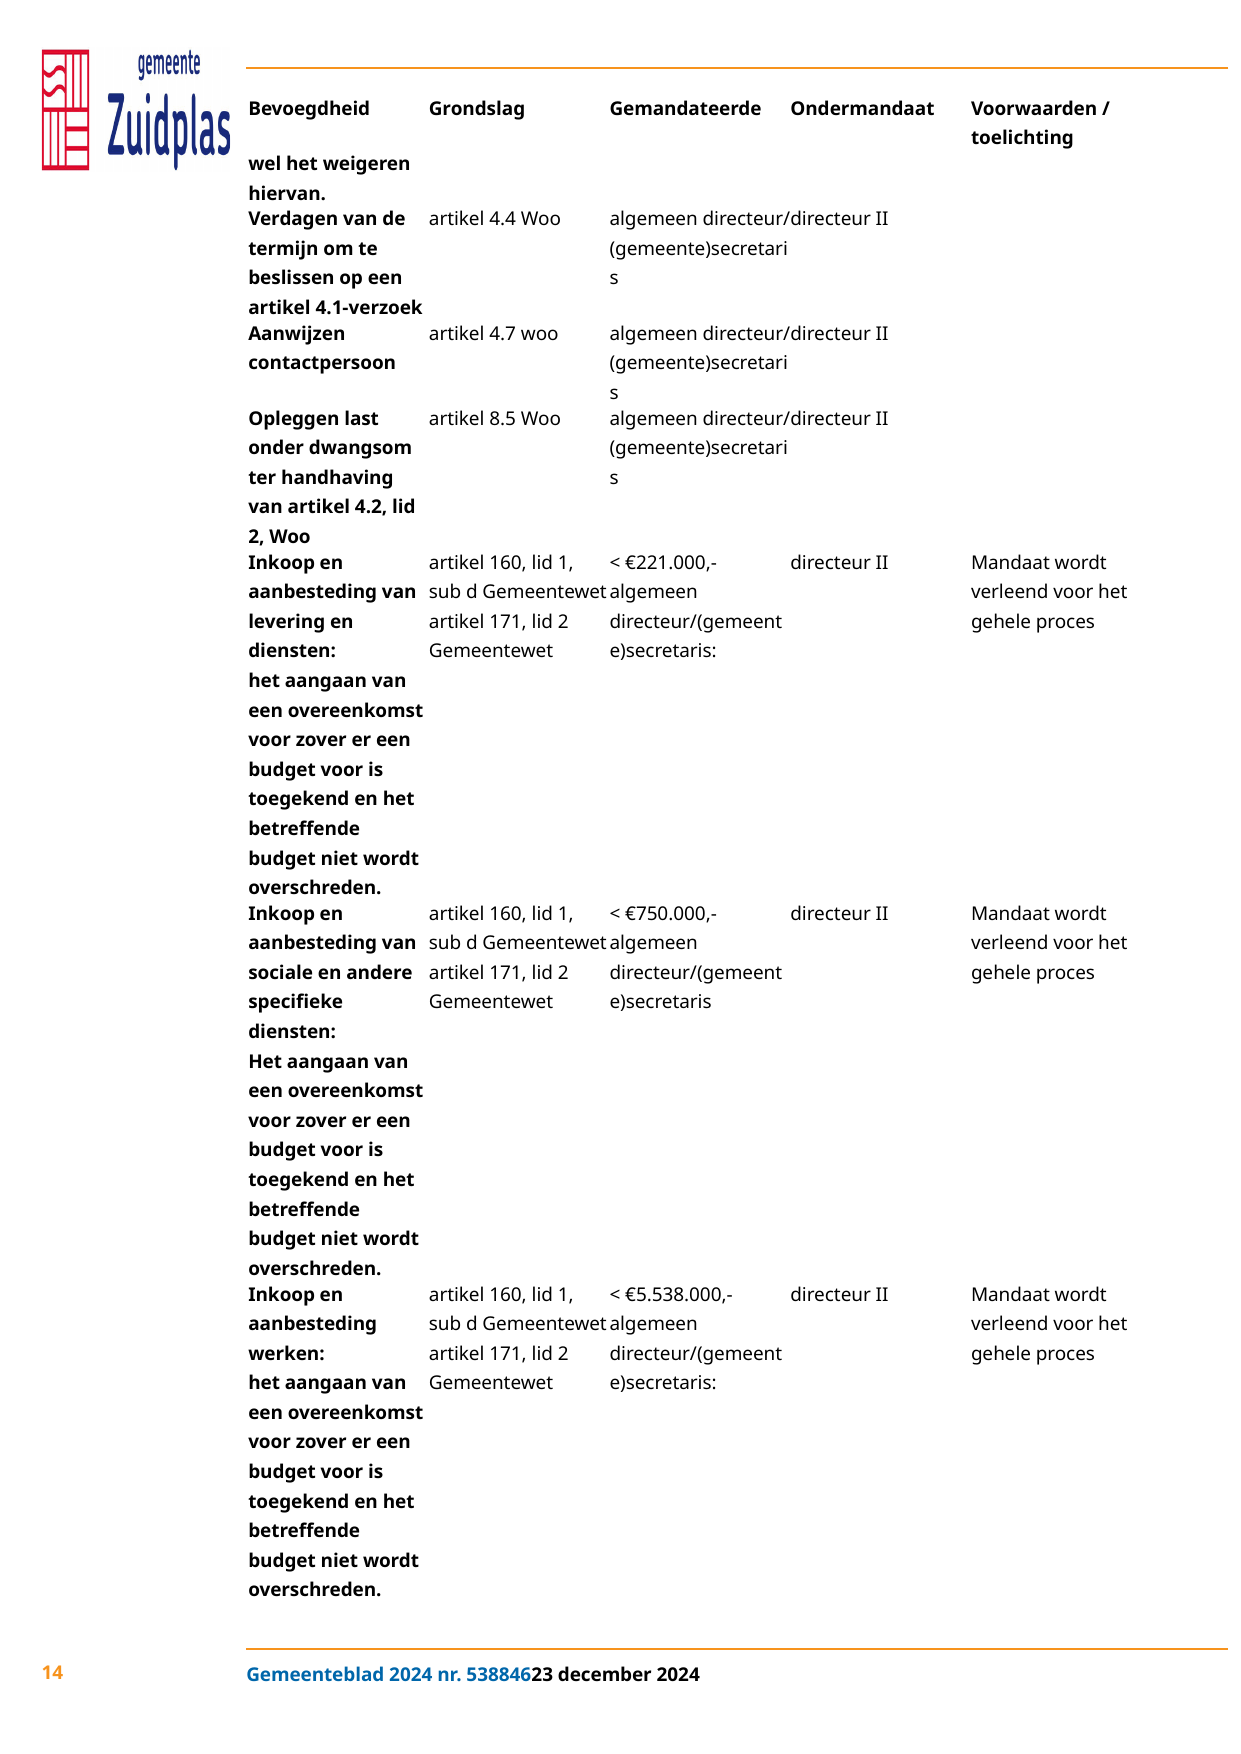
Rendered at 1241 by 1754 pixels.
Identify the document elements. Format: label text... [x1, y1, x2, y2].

table_cell artikel 8.5 Woo [429, 405, 609, 549]
table_cell directeur II [790, 900, 971, 1281]
table_cell [790, 150, 971, 205]
table_cell Aanwijzen contactpersoon [248, 320, 429, 405]
table_cell algemeen directeur/ (gemeente)secretaris [609, 320, 790, 405]
table_cell algemeen directeur/ (gemeente)secretaris [609, 205, 790, 320]
table_cell algemeen directeur/ (gemeente)secretaris [609, 405, 790, 549]
table_cell [971, 205, 1152, 320]
picture [41, 47, 231, 172]
table_header Gemandateerde [609, 95, 790, 150]
table_cell Inkoop en aanbesteding van levering en diensten: het aangaan van een overeenkomst voor zover er een budget voor is toegekend en het betreffende budget niet wordt overschreden. [248, 549, 429, 900]
table_cell artikel 160, lid 1, sub d Gemeentewet artikel 171, lid 2 Gemeentewet [429, 1281, 609, 1602]
table_cell Opleggen last onder dwangsom ter handhaving van artikel 4.2, lid 2, Woo [248, 405, 429, 549]
table_cell directeur II [790, 320, 971, 405]
table_cell Inkoop en aanbesteding werken: het aangaan van een overeenkomst voor zover er een budget voor is toegekend en het betreffende budget niet wordt overschreden. [248, 1281, 429, 1602]
table_cell < €221.000,- algemeen directeur/(gemeente)secretaris: [609, 549, 790, 900]
table_header Bevoegdheid [248, 95, 429, 150]
table_cell directeur II [790, 549, 971, 900]
table_header Grondslag [429, 95, 609, 150]
table_cell directeur II [790, 1281, 971, 1602]
table_cell directeur II [790, 205, 971, 320]
table_cell Mandaat wordt verleend voor het gehele proces [971, 549, 1152, 900]
table_cell [971, 405, 1152, 549]
table_cell [971, 320, 1152, 405]
table_cell [971, 150, 1152, 205]
table_header Ondermandaat [790, 95, 971, 150]
table_cell < €5.538.000,-algemeen directeur/(gemeente)secretaris: [609, 1281, 790, 1602]
table_cell Verdagen van de termijn om te beslissen op een artikel 4.1-verzoek [248, 205, 429, 320]
table_cell directeur II [790, 405, 971, 549]
table_cell [609, 150, 790, 205]
table_cell < €750.000,- algemeen directeur/(gemeente)secretaris [609, 900, 790, 1281]
table_cell [429, 150, 609, 205]
table_cell Inkoop en aanbesteding van sociale en andere specifieke diensten: Het aangaan van een overeenkomst voor zover er een budget voor is toegekend en het betreffende budget niet wordt overschreden. [248, 900, 429, 1281]
table_cell artikel 160, lid 1, sub d Gemeentewet artikel 171, lid 2 Gemeentewet [429, 549, 609, 900]
table_cell artikel 160, lid 1, sub d Gemeentewet artikel 171, lid 2 Gemeentewet [429, 900, 609, 1281]
table_cell wel het weigeren hiervan. [248, 150, 429, 205]
table_cell artikel 4.4 Woo [429, 205, 609, 320]
table_cell Mandaat wordt verleend voor het gehele proces [971, 900, 1152, 1281]
table_cell artikel 4.7 woo [429, 320, 609, 405]
table_cell Mandaat wordt verleend voor het gehele proces [971, 1281, 1152, 1602]
table_header Voorwaarden / toelichting [971, 95, 1152, 150]
